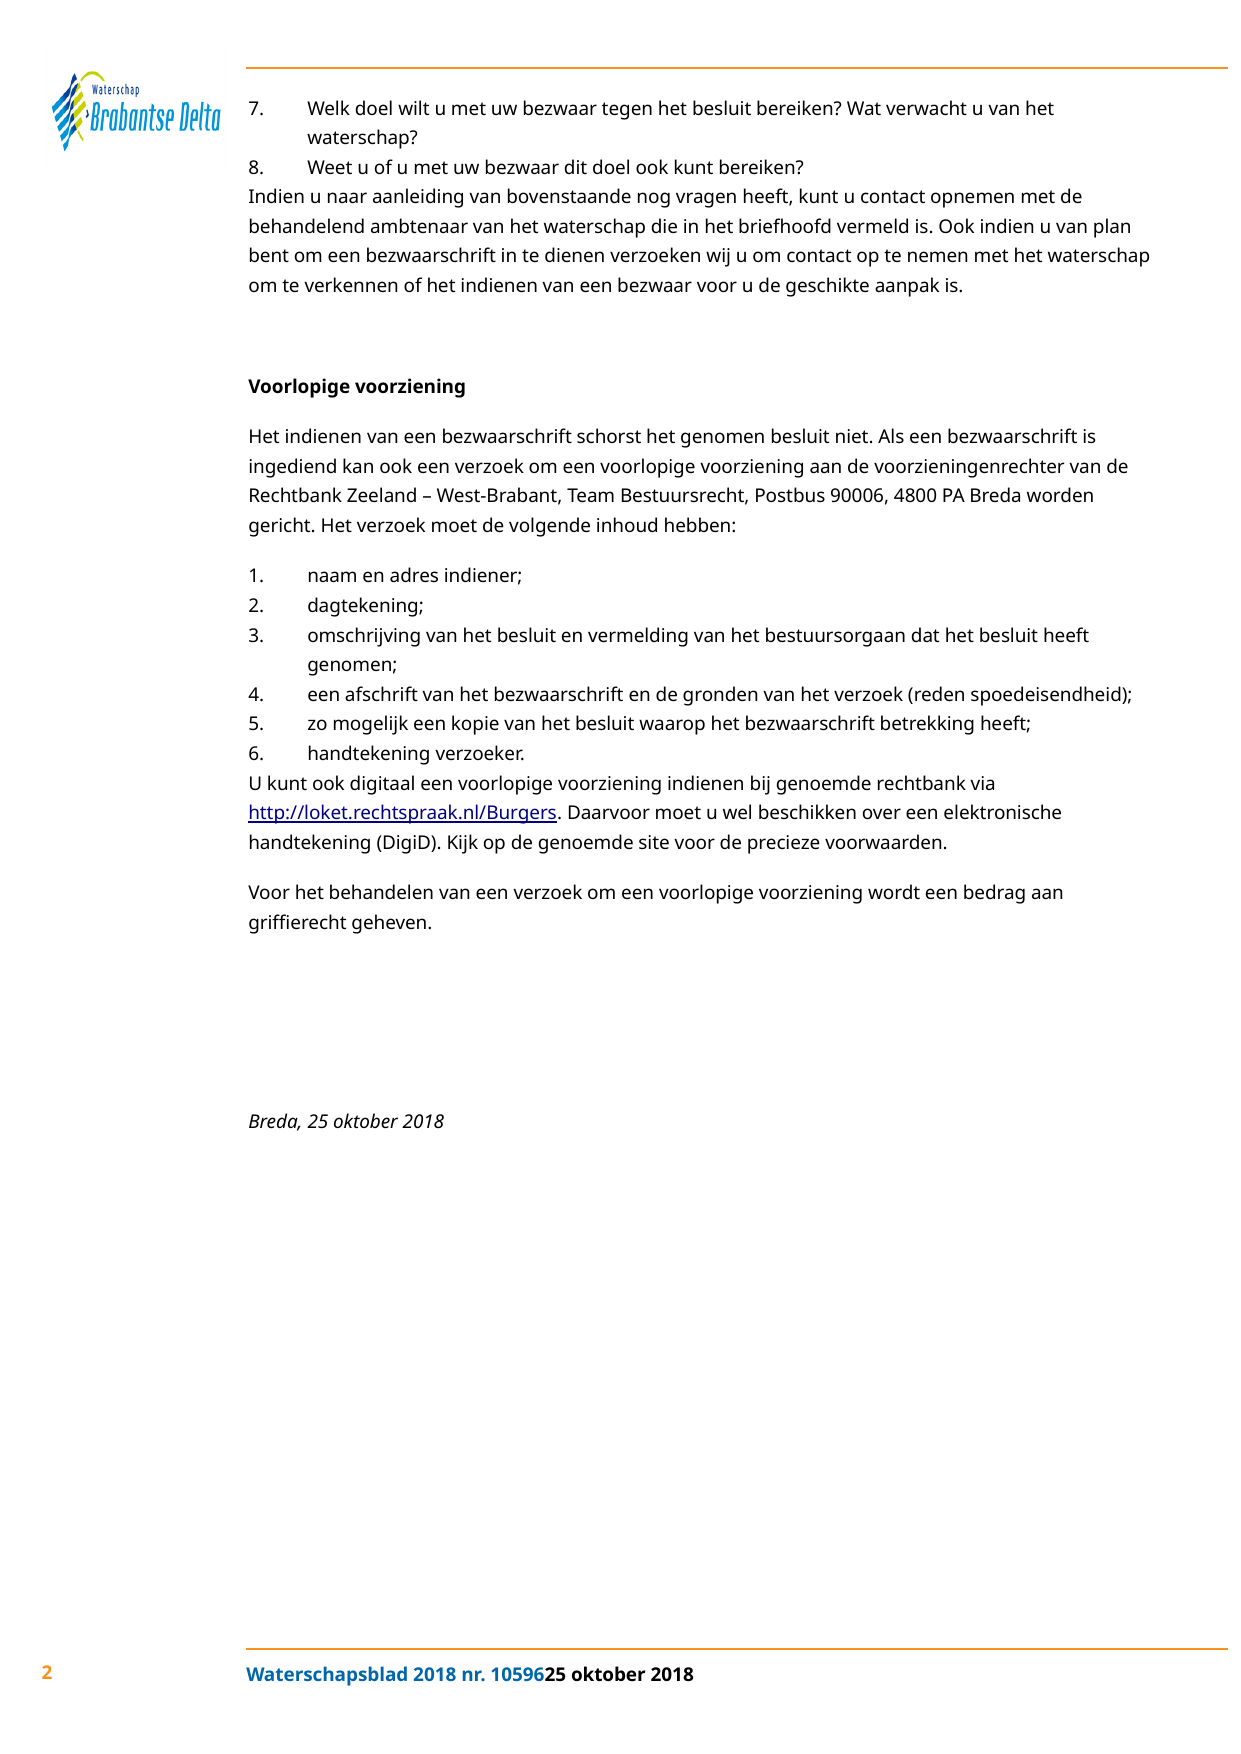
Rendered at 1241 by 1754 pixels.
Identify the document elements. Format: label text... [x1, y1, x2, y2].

text Indien u naar aanleiding van bovenstaande nog vragen heeft, kunt u contact opnemen met de behandelend ambtenaar van het waterschap die in het briefhoofd vermeld is. Ook indien u van plan bent om een bezwaarschrift in te dienen verzoeken wij u om contact op te nemen met het waterschap om te verkennen of het indienen van een bezwaar voor u de geschikte aanpak is. [248, 183, 1152, 298]
list naam en adres indiener; [248, 563, 1152, 588]
picture [41, 47, 231, 172]
list een afschrift van het bezwaarschrift en de gronden van het verzoek (reden spoedeisendheid); [248, 681, 1152, 707]
text Voorlopige voorziening [248, 373, 1152, 399]
text Breda, 25 oktober 2018 [248, 1108, 1152, 1134]
text Het indienen van een bezwaarschrift schorst het genomen besluit niet. Als een bezwaarschrift is ingediend kan ook een verzoek om een voorlopige voorziening aan de voorzieningenrechter van de Rechtbank Zeeland – West-Brabant, Team Bestuursrecht, Postbus 90006, 4800 PA Breda worden gericht. Het verzoek moet de volgende inhoud hebben: [248, 423, 1152, 538]
text Voor het behandelen van een verzoek om een voorlopige voorziening wordt een bedrag aan griffierecht geheven. [248, 879, 1152, 935]
list handtekening verzoeker. [248, 740, 1152, 766]
list zo mogelijk een kopie van het besluit waarop het bezwaarschrift betrekking heeft; [248, 711, 1152, 736]
list dagtekening; [248, 592, 1152, 618]
list Weet u of u met uw bezwaar dit doel ook kunt bereiken? [248, 154, 1152, 180]
text U kunt ook digitaal een voorlopige voorziening indienen bij genoemde rechtbank via http://loket.rechtspraak.nl/Burgers. Daarvoor moet u wel beschikken over een elektronische handtekening (DigiD). Kijk op de genoemde site voor de precieze voorwaarden. [248, 770, 1152, 855]
list omschrijving van het besluit en vermelding van het bestuursorgaan dat het besluit heeft genomen; [248, 622, 1152, 677]
list Welk doel wilt u met uw bezwaar tegen het besluit bereiken? Wat verwacht u van het waterschap? [248, 95, 1152, 150]
